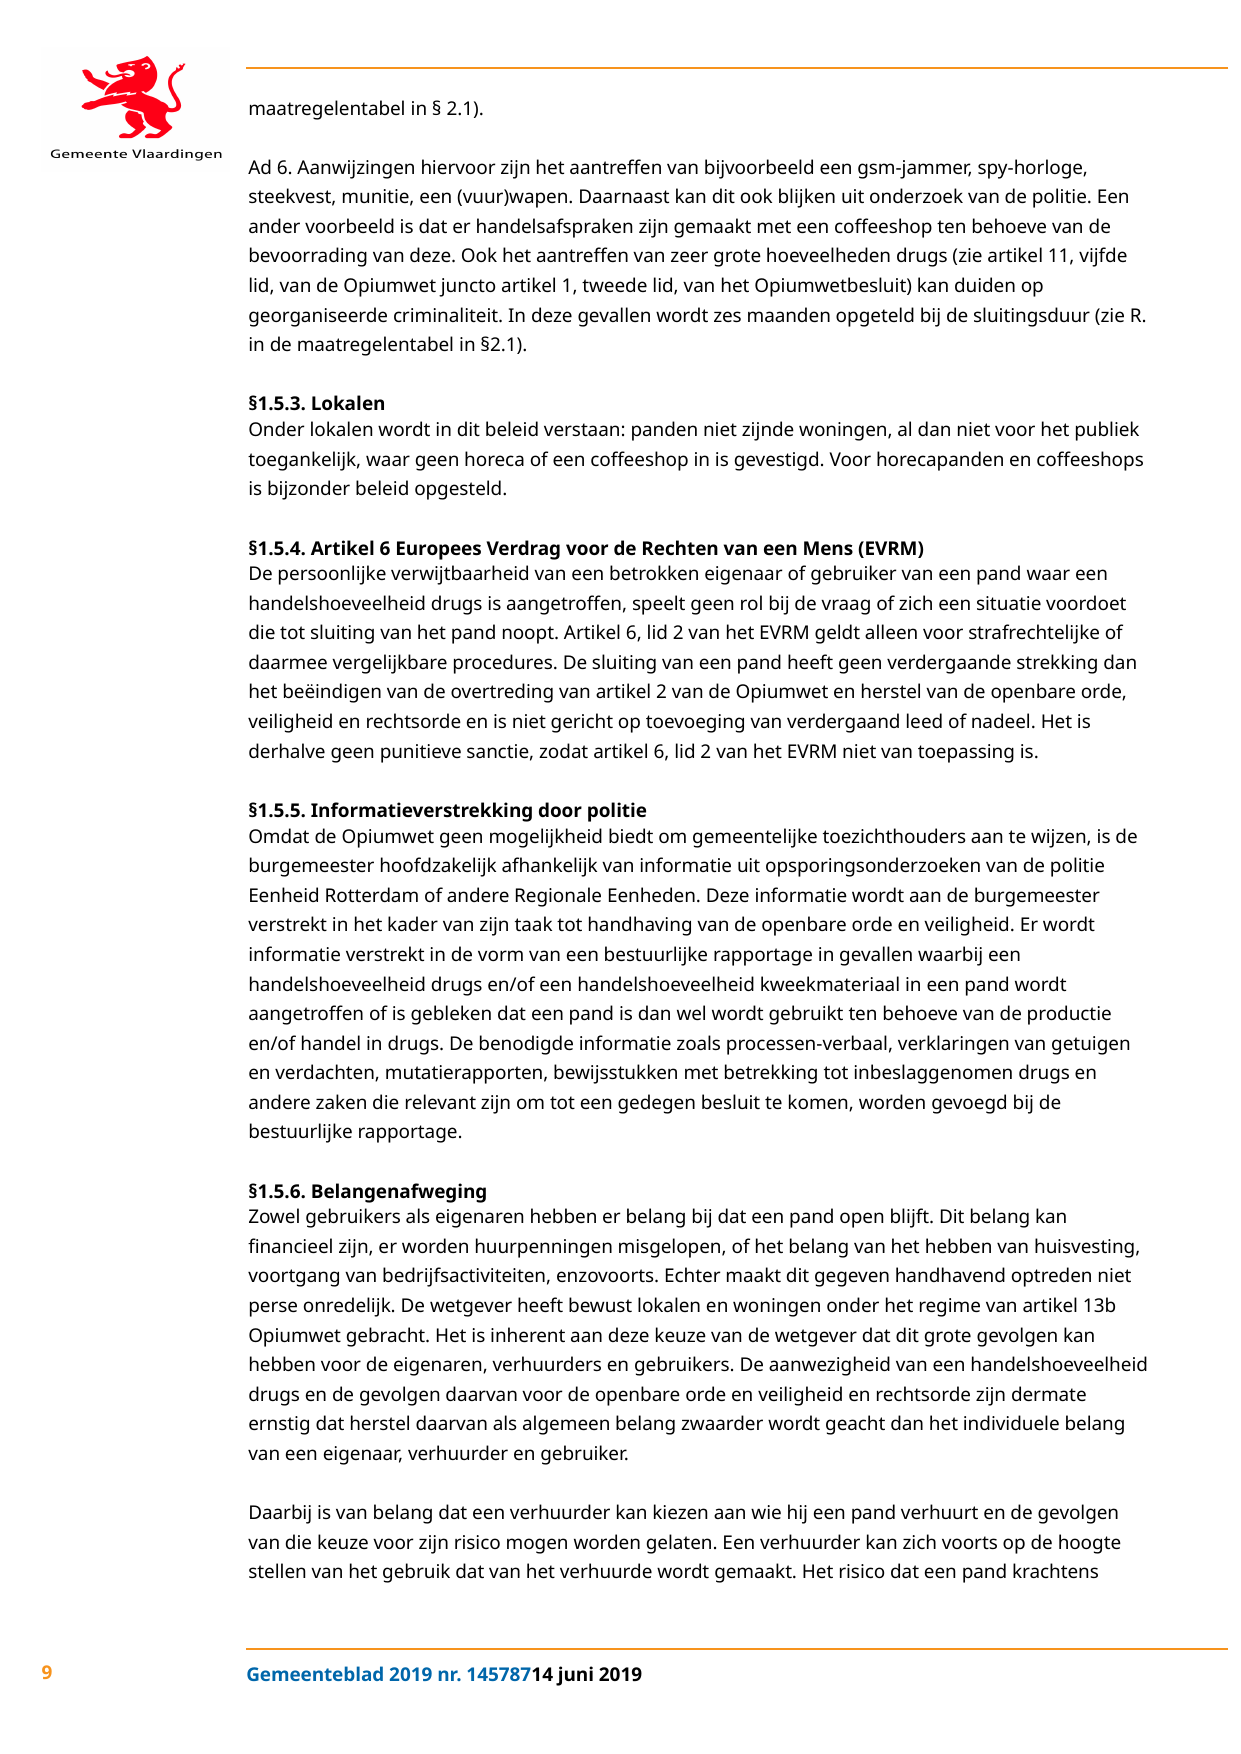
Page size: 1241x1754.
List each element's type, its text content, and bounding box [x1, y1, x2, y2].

text §1.5.5. Informatieverstrekking door politie [248, 797, 1152, 823]
text maatregelentabel in § 2.1). [248, 95, 1152, 121]
text §1.5.3. Lokalen [248, 391, 1152, 416]
text Daarbij is van belang dat een verhuurder kan kiezen aan wie hij een pand verhuurt en de gevolgen van die keuze voor zijn risico mogen worden gelaten. Een verhuurder kan zich voorts op de hoogte stellen van het gebruik dat van het verhuurde wordt gemaakt. Het risico dat een pand krachtens [248, 1499, 1152, 1584]
text Zowel gebruikers als eigenaren hebben er belang bij dat een pand open blijft. Dit belang kan financieel zijn, er worden huurpenningen misgelopen, of het belang van het hebben van huisvesting, voortgang van bedrijfsactiviteiten, enzovoorts. Echter maakt dit gegeven handhavend optreden niet perse onredelijk. De wetgever heeft bewust lokalen en woningen onder het regime van artikel 13b Opiumwet gebracht. Het is inherent aan deze keuze van de wetgever dat dit grote gevolgen kan hebben voor de eigenaren, verhuurders en gebruikers. De aanwezigheid van een handelshoeveelheid drugs en de gevolgen daarvan voor de openbare orde en veiligheid en rechtsorde zijn dermate ernstig dat herstel daarvan als algemeen belang zwaarder wordt geacht dan het individuele belang van een eigenaar, verhuurder en gebruiker. [248, 1203, 1152, 1466]
text §1.5.4. Artikel 6 Europees Verdrag voor de Rechten van een Mens (EVRM) [248, 535, 1152, 560]
picture [41, 47, 231, 172]
text Ad 6. Aanwijzingen hiervoor zijn het aantreffen van bijvoorbeeld een gsm-jammer, spy-horloge, steekvest, munitie, een (vuur)wapen. Daarnaast kan dit ook blijken uit onderzoek van de politie. Een ander voorbeeld is dat er handelsafspraken zijn gemaakt met een coffeeshop ten behoeve van de bevoorrading van deze. Ook het aantreffen van zeer grote hoeveelheden drugs (zie artikel 11, vijfde lid, van de Opiumwet juncto artikel 1, tweede lid, van het Opiumwetbesluit) kan duiden op georganiseerde criminaliteit. In deze gevallen wordt zes maanden opgeteld bij de sluitingsduur (zie R. in de maatregelentabel in §2.1). [248, 154, 1152, 357]
text Onder lokalen wordt in dit beleid verstaan: panden niet zijnde woningen, al dan niet voor het publiek toegankelijk, waar geen horeca of een coffeeshop in is gevestigd. Voor horecapanden en coffeeshops is bijzonder beleid opgesteld. [248, 416, 1152, 501]
text Omdat de Opiumwet geen mogelijkheid biedt om gemeentelijke toezichthouders aan te wijzen, is de burgemeester hoofdzakelijk afhankelijk van informatie uit opsporingsonderzoeken van de politie Eenheid Rotterdam of andere Regionale Eenheden. Deze informatie wordt aan de burgemeester verstrekt in het kader van zijn taak tot handhaving van de openbare orde en veiligheid. Er wordt informatie verstrekt in de vorm van een bestuurlijke rapportage in gevallen waarbij een handelshoeveelheid drugs en/of een handelshoeveelheid kweekmateriaal in een pand wordt aangetroffen of is gebleken dat een pand is dan wel wordt gebruikt ten behoeve van de productie en/of handel in drugs. De benodigde informatie zoals processen-verbaal, verklaringen van getuigen en verdachten, mutatierapporten, bewijsstukken met betrekking tot inbeslaggenomen drugs en andere zaken die relevant zijn om tot een gedegen besluit te komen, worden gevoegd bij de bestuurlijke rapportage. [248, 823, 1152, 1144]
text De persoonlijke verwijtbaarheid van een betrokken eigenaar of gebruiker van een pand waar een handelshoeveelheid drugs is aangetroffen, speelt geen rol bij de vraag of zich een situatie voordoet die tot sluiting van het pand noopt. Artikel 6, lid 2 van het EVRM geldt alleen voor strafrechtelijke of daarmee vergelijkbare procedures. De sluiting van een pand heeft geen verdergaande strekking dan het beëindigen van de overtreding van artikel 2 van de Opiumwet en herstel van de openbare orde, veiligheid en rechtsorde en is niet gericht op toevoeging van verdergaand leed of nadeel. Het is derhalve geen punitieve sanctie, zodat artikel 6, lid 2 van het EVRM niet van toepassing is. [248, 560, 1152, 764]
text §1.5.6. Belangenafweging [248, 1178, 1152, 1203]
